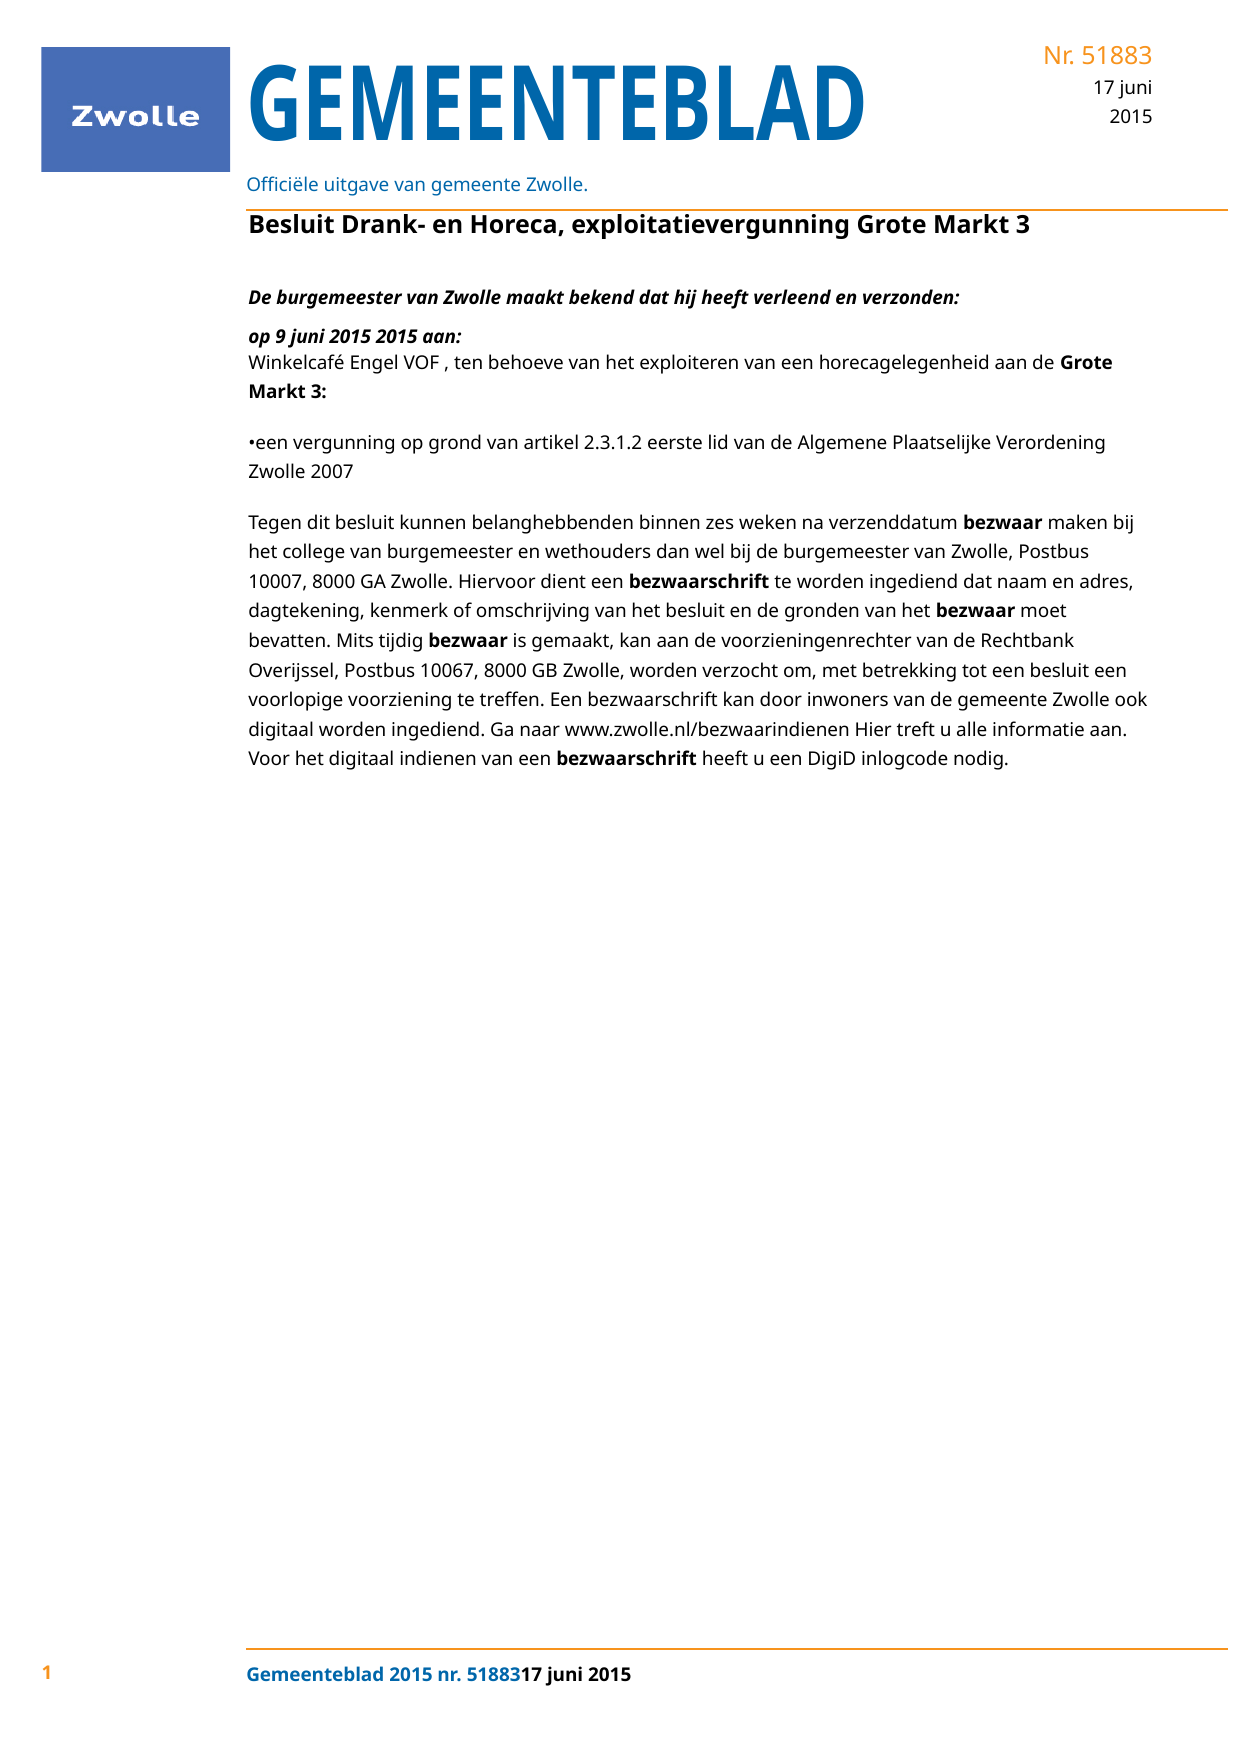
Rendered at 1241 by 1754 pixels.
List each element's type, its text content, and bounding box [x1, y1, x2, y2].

text Besluit Drank- en Horeca, exploitatievergunning Grote Markt 3 [248, 211, 1152, 241]
text •een vergunning op grond van artikel 2.3.1.2 eerste lid van de Algemene Plaatselijke Verordening Zwolle 2007 [248, 429, 1152, 484]
text Tegen dit besluit kunnen belanghebbenden binnen zes weken na verzenddatum bezwaar maken bij het college van burgemeester en wethouders dan wel bij de burgemeester van Zwolle, Postbus 10007, 8000 GA Zwolle. Hiervoor dient een bezwaarschrift te worden ingediend dat naam en adres, dagtekening, kenmerk of omschrijving van het besluit en de gronden van het bezwaar moet bevatten. Mits tijdig bezwaar is gemaakt, kan aan de voorzieningenrechter van de Rechtbank Overijssel, Postbus 10067, 8000 GB Zwolle, worden verzocht om, met betrekking tot een besluit een voorlopige voorziening te treffen. Een bezwaarschrift kan door inwoners van de gemeente Zwolle ook digitaal worden ingediend. Ga naar www.zwolle.nl/bezwaarindienen Hier treft u alle informatie aan. Voor het digitaal indienen van een bezwaarschrift heeft u een DigiD inlogcode nodig. [248, 509, 1152, 771]
text op 9 juni 2015 2015 aan: [248, 323, 1152, 349]
text Winkelcafé Engel VOF , ten behoeve van het exploiteren van een horecagelegenheid aan de Grote Markt 3: [248, 349, 1152, 404]
text De burgemeester van Zwolle maakt bekend dat hij heeft verleend en verzonden: [248, 284, 1152, 309]
picture [41, 47, 231, 172]
